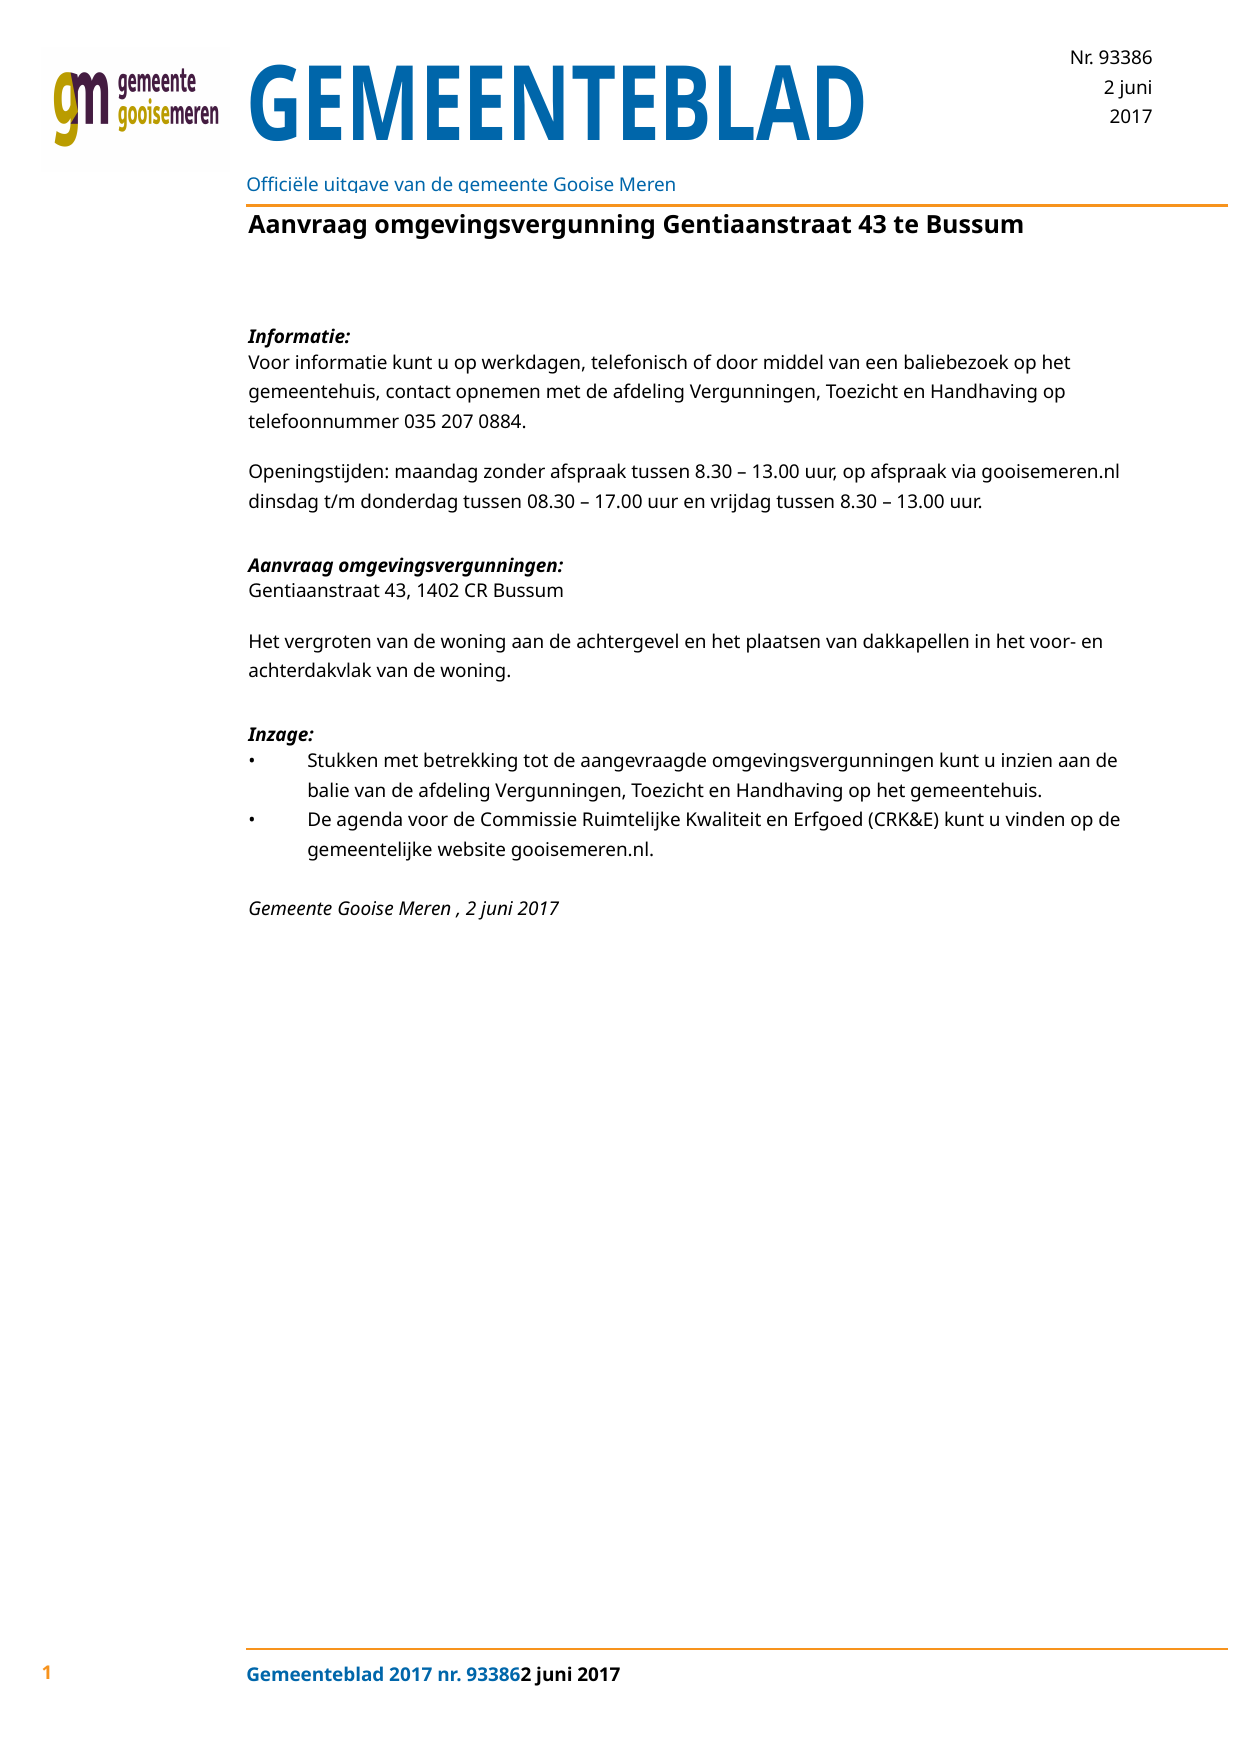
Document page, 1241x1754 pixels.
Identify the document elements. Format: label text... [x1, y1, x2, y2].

list Stukken met betrekking tot de aangevraagde omgevingsvergunningen kunt u inzien aan de balie van de afdeling Vergunningen, Toezicht en Handhaving op het gemeentehuis. [248, 747, 1152, 803]
text Aanvraag omgevingsvergunningen: [248, 552, 1152, 578]
text Het vergroten van de woning aan de achtergevel en het plaatsen van dakkapellen in het voor- en achterdakvlak van de woning. [248, 628, 1152, 683]
text Gentiaanstraat 43, 1402 CR Bussum [248, 578, 1152, 603]
text Voor informatie kunt u op werkdagen, telefonisch of door middel van een baliebezoek op het gemeentehuis, contact opnemen met de afdeling Vergunningen, Toezicht en Handhaving op telefoonnummer 035 207 0884. [248, 349, 1152, 434]
list De agenda voor de Commissie Ruimtelijke Kwaliteit en Erfgoed (CRK&E) kunt u vinden op de gemeentelijke website gooisemeren.nl. [248, 807, 1152, 862]
text Gemeente Gooise Meren , 2 juni 2017 [248, 895, 1152, 921]
text Inzage: [248, 722, 1152, 747]
text Openingstijden: maandag zonder afspraak tussen 8.30 – 13.00 uur, op afspraak via gooisemeren.nl dinsdag t/m donderdag tussen 08.30 – 17.00 uur en vrijdag tussen 8.30 – 13.00 uur. [248, 458, 1152, 514]
text Aanvraag omgevingsvergunning Gentiaanstraat 43 te Bussum [248, 207, 1152, 241]
text Informatie: [248, 323, 1152, 349]
picture [41, 47, 231, 172]
